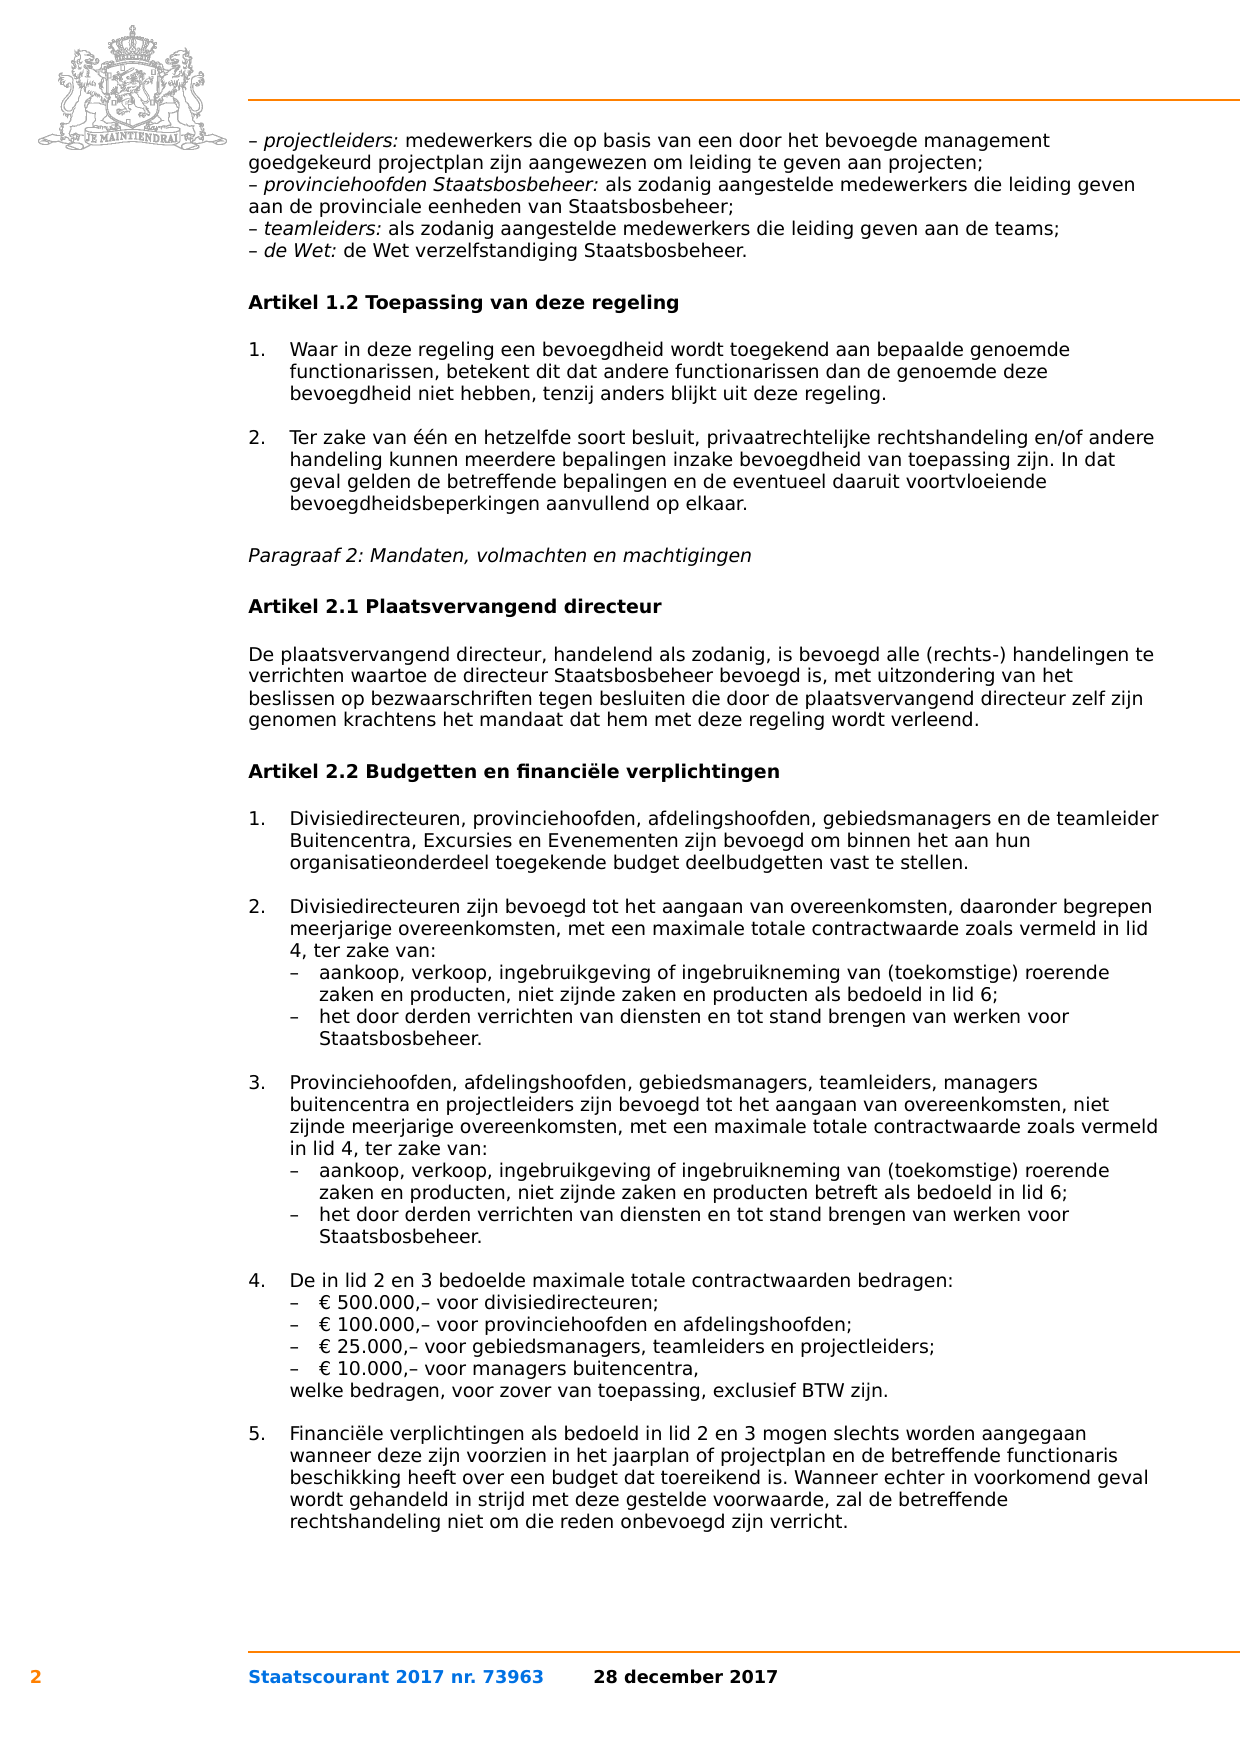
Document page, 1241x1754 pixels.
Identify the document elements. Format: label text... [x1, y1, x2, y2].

text – € 25.000,– voor gebiedsmanagers, teamleiders en projectleiders; [289, 1336, 1163, 1357]
text – projectleiders: medewerkers die op basis van een door het bevoegde management goedgekeurd projectplan zijn aangewezen om leiding te geven aan projecten; [248, 130, 1163, 174]
text – provinciehoofden Staatsbosbeheer: als zodanig aangestelde medewerkers die leiding geven aan de provinciale eenheden van Staatsbosbeheer; [248, 174, 1163, 218]
text welke bedragen, voor zover van toepassing, exclusief BTW zijn. [289, 1379, 1163, 1401]
text De plaatsvervangend directeur, handelend als zodanig, is bevoegd alle (rechts‑) handelingen te verrichten waartoe de directeur Staatsbosbeheer bevoegd is, met uitzondering van het beslissen op bezwaarschriften tegen besluiten die door de plaatsvervangend directeur zelf zijn genomen krachtens het mandaat dat hem met deze regeling wordt verleend. [248, 643, 1163, 731]
subtitle Artikel 1.2 Toepassing van deze regeling [248, 292, 1163, 314]
text 3. Provinciehoofden, afdelingshoofden, gebiedsmanagers, teamleiders, managers buitencentra en projectleiders zijn bevoegd tot het aangaan van overeenkomsten, niet zijnde meerjarige overeenkomsten, met een maximale totale contractwaarde zoals vermeld in lid 4, ter zake van: [248, 1072, 1163, 1160]
text 2. Divisiedirecteuren zijn bevoegd tot het aangaan van overeenkomsten, daaronder begrepen meerjarige overeenkomsten, met een maximale totale contractwaarde zoals vermeld in lid 4, ter zake van: [248, 896, 1163, 962]
picture [38, 25, 227, 150]
text 4. De in lid 2 en 3 bedoelde maximale totale contractwaarden bedragen: [248, 1269, 1163, 1292]
text 5. Financiële verplichtingen als bedoeld in lid 2 en 3 mogen slechts worden aangegaan wanneer deze zijn voorzien in het jaarplan of projectplan en de betreffende functionaris beschikking heeft over een budget dat toereikend is. Wanneer echter in voorkomend geval wordt gehandeld in strijd met deze gestelde voorwaarde, zal de betreffende rechtshandeling niet om die reden onbevoegd zijn verricht. [248, 1423, 1163, 1533]
text – teamleiders: als zodanig aangestelde medewerkers die leiding geven aan de teams; [248, 218, 1163, 240]
text – aankoop, verkoop, ingebruikgeving of ingebruikneming van (toekomstige) roerende zaken en producten, niet zijnde zaken en producten betreft als bedoeld in lid 6; [289, 1160, 1163, 1204]
text – aankoop, verkoop, ingebruikgeving of ingebruikneming van (toekomstige) roerende zaken en producten, niet zijnde zaken en producten als bedoeld in lid 6; [289, 962, 1163, 1006]
text – het door derden verrichten van diensten en tot stand brengen van werken voor Staatsbosbeheer. [289, 1204, 1163, 1248]
text 1. Waar in deze regeling een bevoegdheid wordt toegekend aan bepaalde genoemde functionarissen, betekent dit dat andere functionarissen dan de genoemde deze bevoegdheid niet hebben, tenzij anders blijkt uit deze regeling. [248, 339, 1163, 405]
text 1. Divisiedirecteuren, provinciehoofden, afdelingshoofden, gebiedsmanagers en de teamleider Buitencentra, Excursies en Evenementen zijn bevoegd om binnen het aan hun organisatieonderdeel toegekende budget deelbudgetten vast te stellen. [248, 808, 1163, 874]
text – de Wet: de Wet verzelfstandiging Staatsbosbeheer. [248, 240, 1163, 262]
text – € 10.000,– voor managers buitencentra, [289, 1357, 1163, 1379]
subtitle Artikel 2.1 Plaatsvervangend directeur [248, 596, 1163, 618]
subtitle Paragraaf 2: Mandaten, volmachten en machtigingen [248, 544, 1163, 566]
text – het door derden verrichten van diensten en tot stand brengen van werken voor Staatsbosbeheer. [289, 1006, 1163, 1050]
text – € 500.000,– voor divisiedirecteuren; [289, 1292, 1163, 1313]
text – € 100.000,– voor provinciehoofden en afdelingshoofden; [289, 1313, 1163, 1336]
text 2. Ter zake van één en hetzelfde soort besluit, privaatrechtelijke rechtshandeling en/of andere handeling kunnen meerdere bepalingen inzake bevoegdheid van toepassing zijn. In dat geval gelden de betreffende bepalingen en de eventueel daaruit voortvloeiende bevoegdheidsbeperkingen aanvullend op elkaar. [248, 427, 1163, 514]
subtitle Artikel 2.2 Budgetten en financiële verplichtingen [248, 761, 1163, 783]
